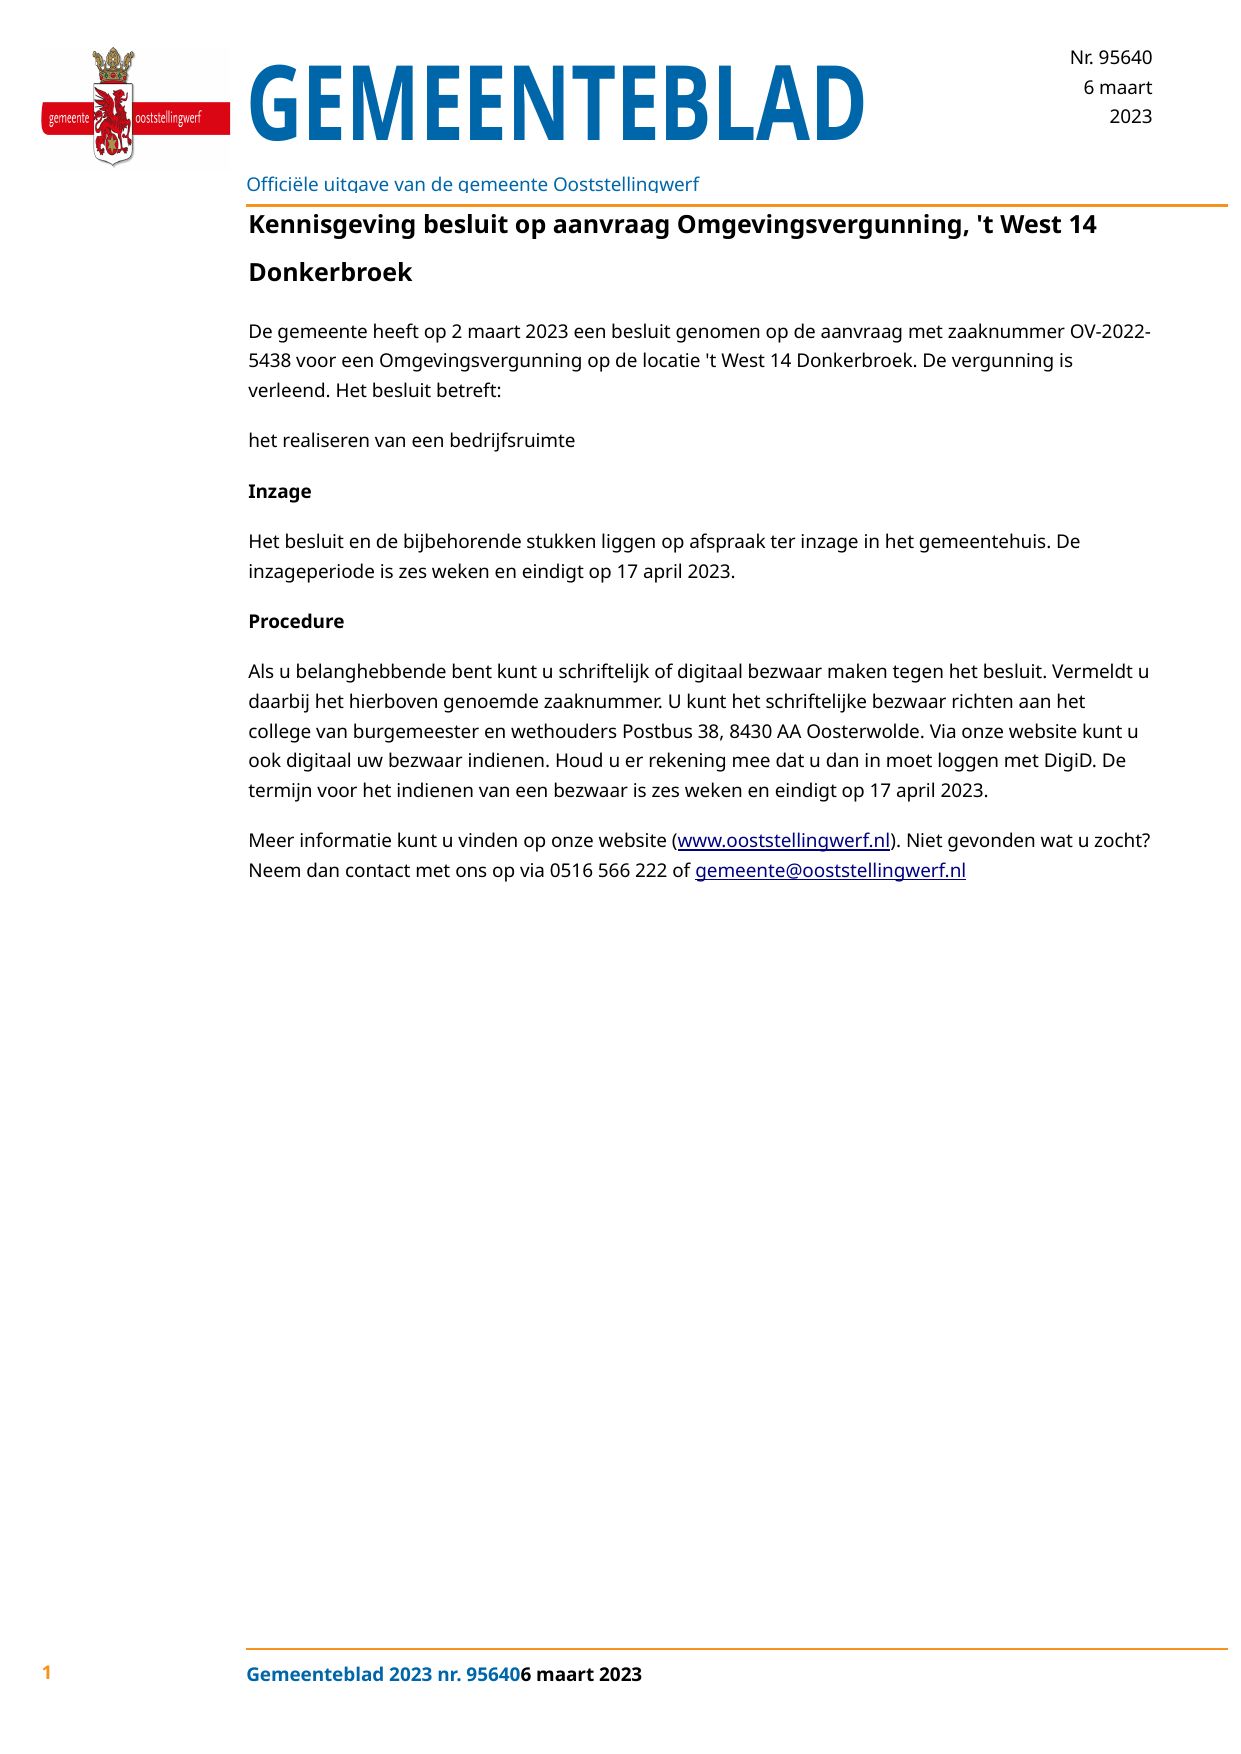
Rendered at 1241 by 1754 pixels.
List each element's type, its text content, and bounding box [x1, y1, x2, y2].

text Meer informatie kunt u vinden op onze website (www.ooststellingwerf.nl). Niet gevonden wat u zocht? Neem dan contact met ons op via 0516 566 222 of gemeente@ooststellingwerf.nl [248, 827, 1152, 883]
picture [41, 47, 231, 172]
text Als u belanghebbende bent kunt u schriftelijk of digitaal bezwaar maken tegen het besluit. Vermeldt u daarbij het hierboven genoemde zaaknummer. U kunt het schriftelijke bezwaar richten aan het college van burgemeester en wethouders Postbus 38, 8430 AA Oosterwolde. Via onze website kunt u ook digitaal uw bezwaar indienen. Houd u er rekening mee dat u dan in moet loggen met DigiD. De termijn voor het indienen van een bezwaar is zes weken en eindigt op 17 april 2023. [248, 659, 1152, 803]
text Kennisgeving besluit op aanvraag Omgevingsvergunning, 't West 14 Donkerbroek [248, 207, 1152, 288]
text Inzage [248, 478, 1152, 504]
text Het besluit en de bijbehorende stukken liggen op afspraak ter inzage in het gemeentehuis. De inzageperiode is zes weken en eindigt op 17 april 2023. [248, 528, 1152, 584]
text Procedure [248, 608, 1152, 634]
text De gemeente heeft op 2 maart 2023 een besluit genomen op de aanvraag met zaaknummer OV-2022-5438 voor een Omgevingsvergunning op de locatie 't West 14 Donkerbroek. De vergunning is verleend. Het besluit betreft: [248, 318, 1152, 403]
text het realiseren van een bedrijfsruimte [248, 427, 1152, 453]
